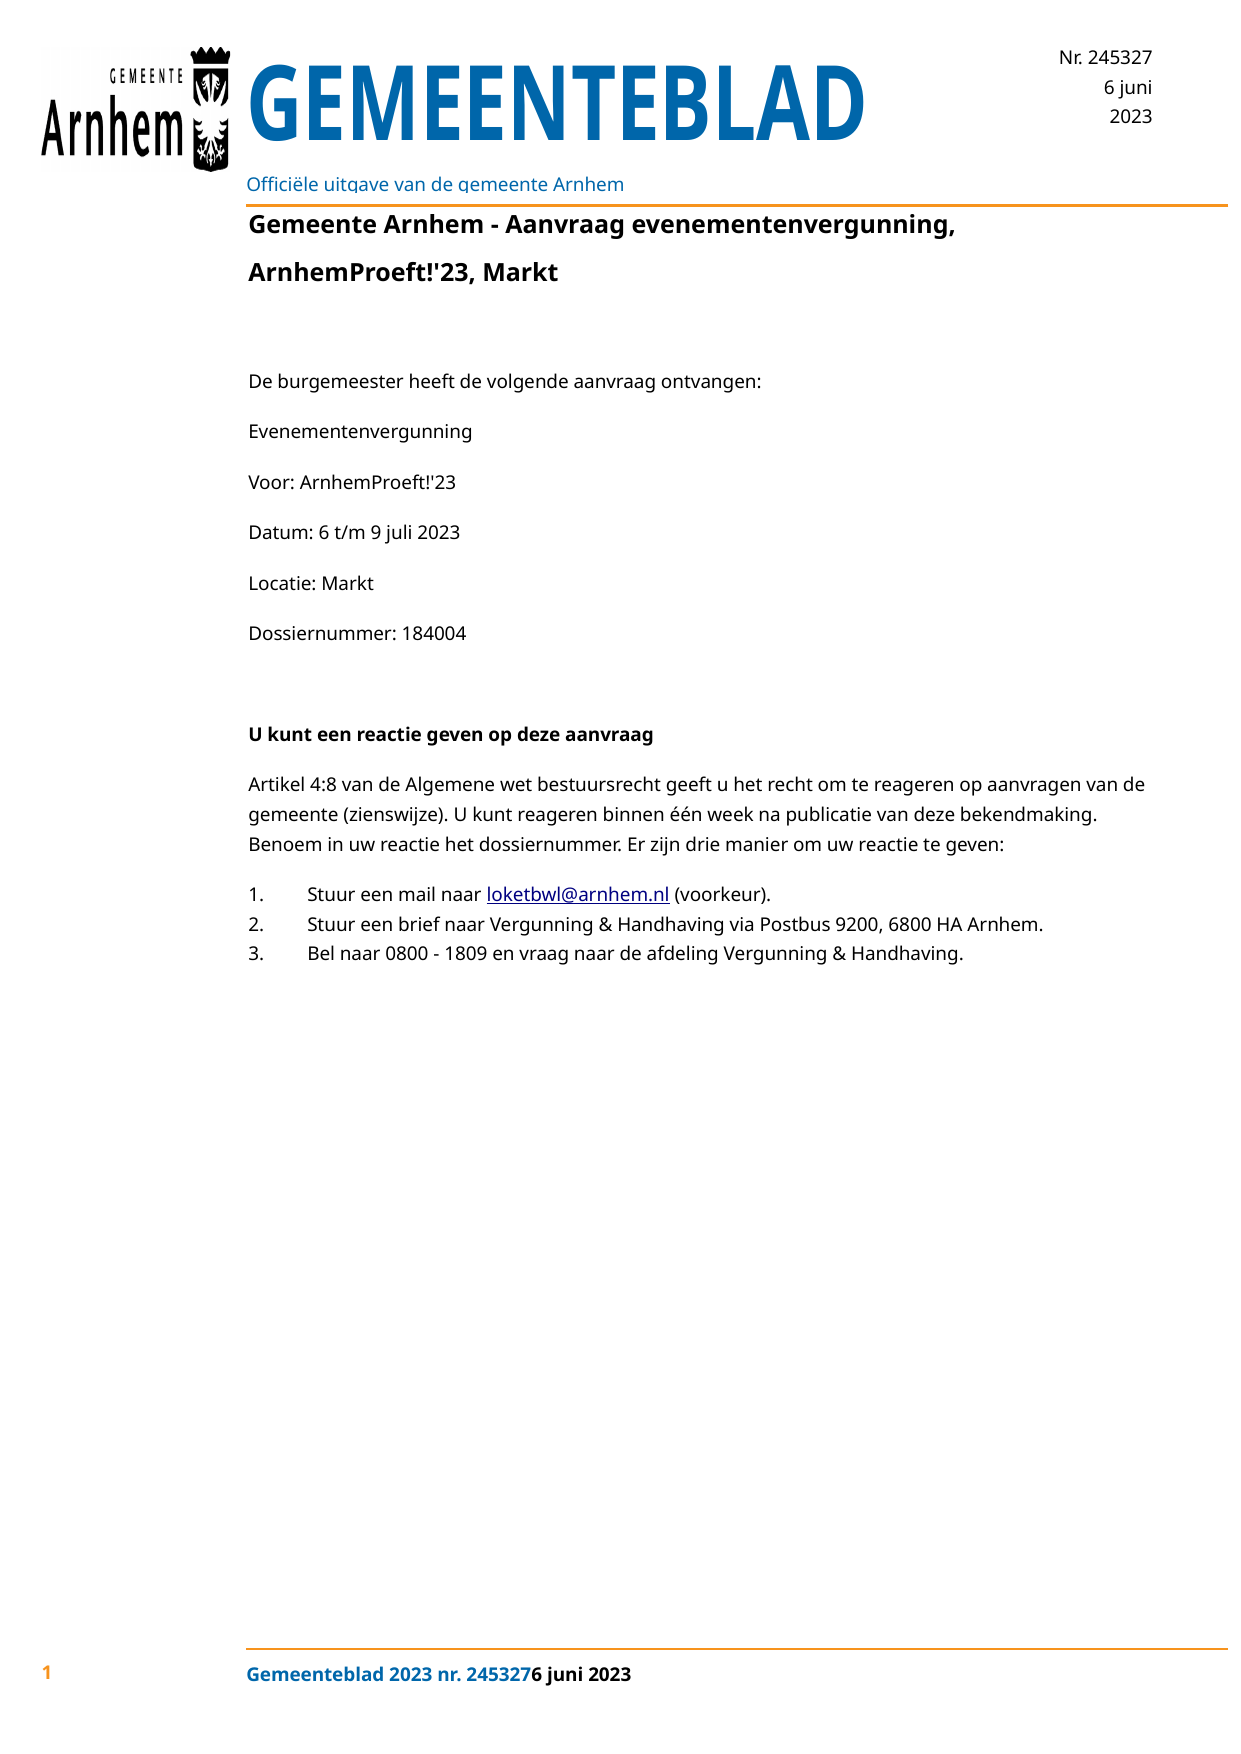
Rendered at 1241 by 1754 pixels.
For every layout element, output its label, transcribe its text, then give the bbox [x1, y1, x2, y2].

text Locatie: Markt [248, 570, 1152, 596]
text Dossiernummer: 184004 [248, 620, 1152, 646]
list Stuur een mail naar loketbwl@arnhem.nl (voorkeur). [248, 881, 1152, 907]
picture [41, 47, 231, 172]
text Gemeente Arnhem - Aanvraag evenementenvergunning, ArnhemProeft!'23, Markt [248, 207, 1152, 288]
text Evenementenvergunning [248, 419, 1152, 444]
text De burgemeester heeft de volgende aanvraag ontvangen: [248, 368, 1152, 394]
text Datum: 6 t/m 9 juli 2023 [248, 519, 1152, 545]
list Stuur een brief naar Vergunning & Handhaving via Postbus 9200, 6800 HA Arnhem. [248, 911, 1152, 937]
text Artikel 4:8 van de Algemene wet bestuursrecht geeft u het recht om te reageren op aanvragen van de gemeente (zienswijze). U kunt reageren binnen één week na publicatie van deze bekendmaking. Benoem in uw reactie het dossiernummer. Er zijn drie manier om uw reactie te geven: [248, 772, 1152, 857]
text Voor: ArnhemProeft!'23 [248, 469, 1152, 495]
text U kunt een reactie geven op deze aanvraag [248, 721, 1152, 747]
list Bel naar 0800 - 1809 en vraag naar de afdeling Vergunning & Handhaving. [248, 940, 1152, 966]
